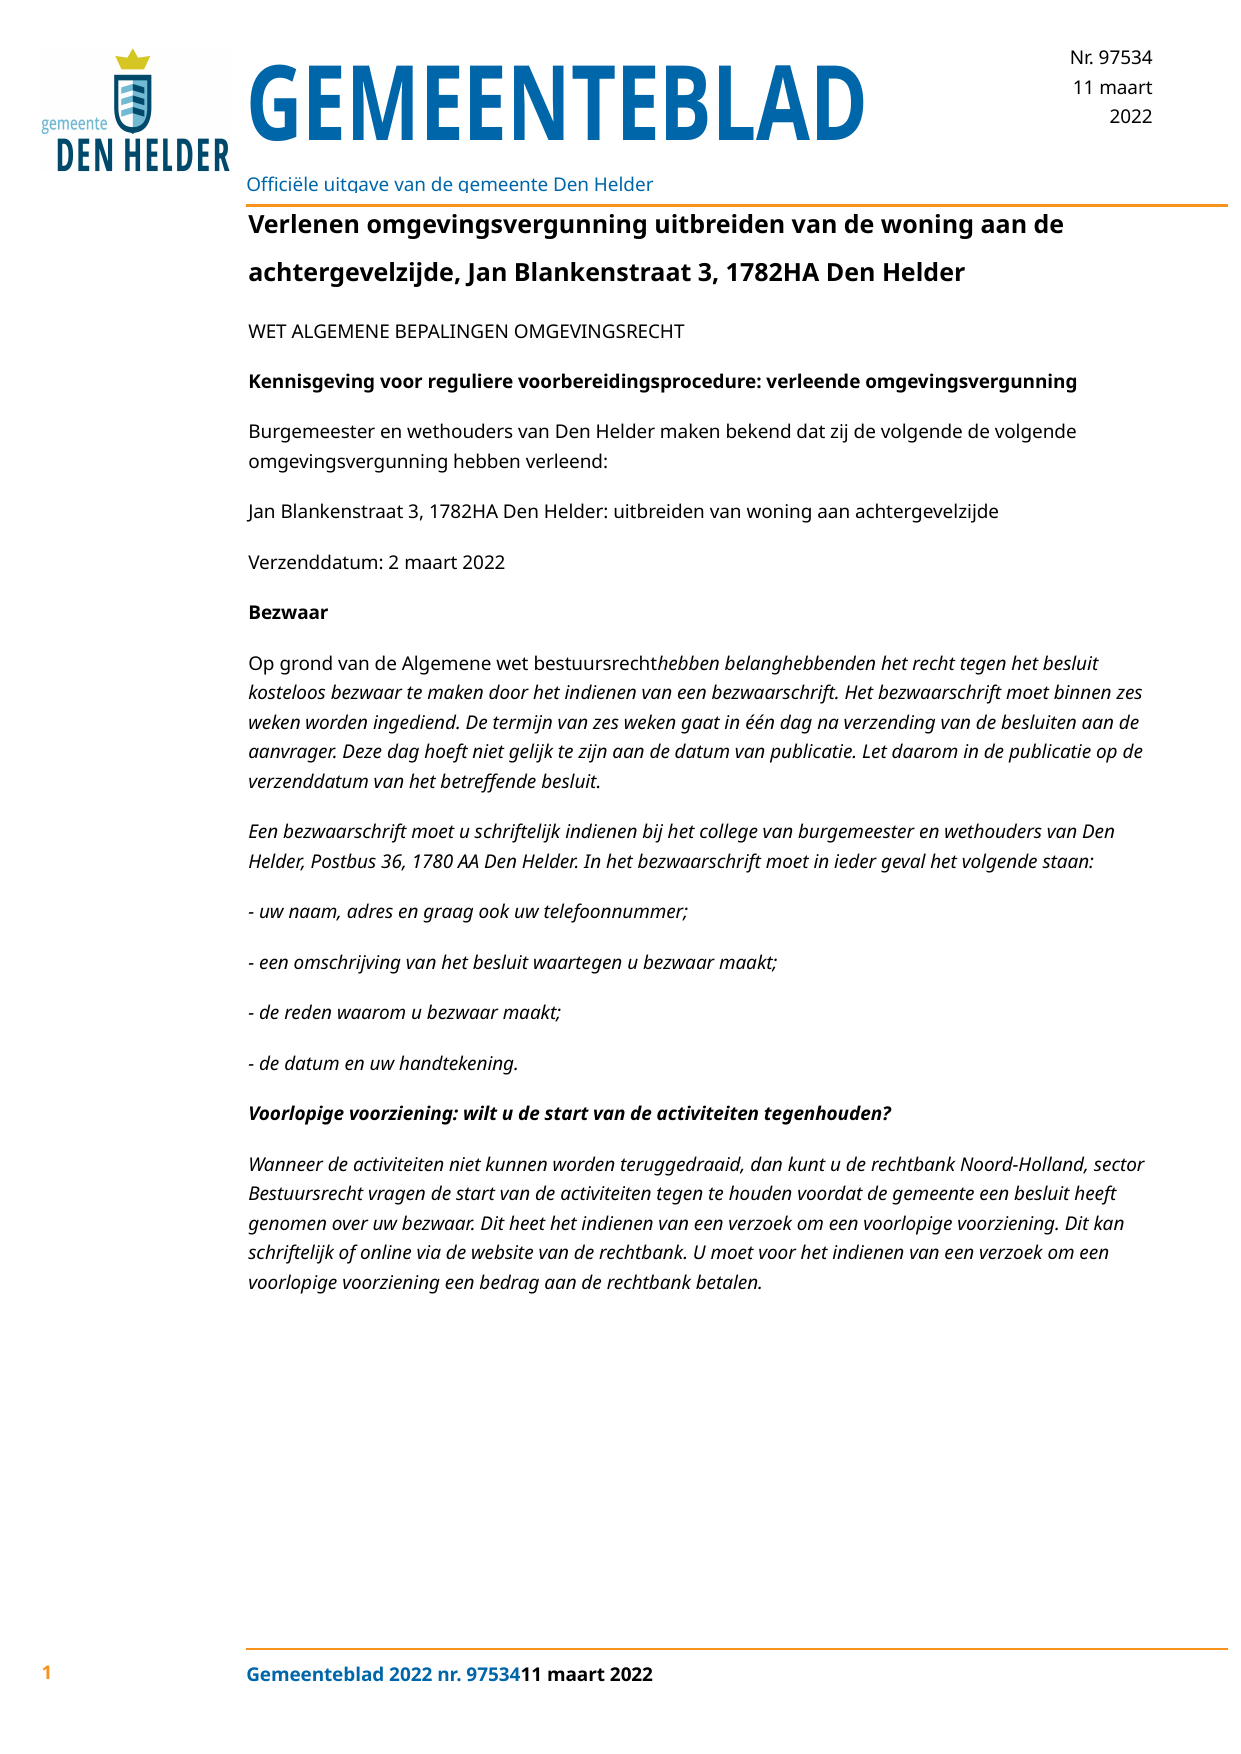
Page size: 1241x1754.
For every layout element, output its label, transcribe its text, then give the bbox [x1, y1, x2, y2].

text Op grond van de Algemene wet bestuursrechthebben belanghebbenden het recht tegen het besluit kosteloos bezwaar te maken door het indienen van een bezwaarschrift. Het bezwaarschrift moet binnen zes weken worden ingediend. De termijn van zes weken gaat in één dag na verzending van de besluiten aan de aanvrager. Deze dag hoeft niet gelijk te zijn aan de datum van publicatie. Let daarom in de publicatie op de verzenddatum van het betreffende besluit. [248, 650, 1152, 794]
text Verzenddatum: 2 maart 2022 [248, 549, 1152, 575]
text - uw naam, adres en graag ook uw telefoonnummer; [248, 899, 1152, 924]
text - de datum en uw handtekening. [248, 1050, 1152, 1076]
text Burgemeester en wethouders van Den Helder maken bekend dat zij de volgende de volgende omgevingsvergunning hebben verleend: [248, 419, 1152, 474]
text WET ALGEMENE BEPALINGEN OMGEVINGSRECHT [248, 318, 1152, 344]
picture [130, 157, 135, 172]
text Verlenen omgevingsvergunning uitbreiden van de woning aan de achtergevelzijde, Jan Blankenstraat 3, 1782HA Den Helder [248, 207, 1152, 288]
text - een omschrijving van het besluit waartegen u bezwaar maakt; [248, 949, 1152, 975]
picture [220, 160, 224, 172]
picture [100, 154, 106, 172]
picture [41, 47, 231, 172]
text Een bezwaarschrift moet u schriftelijk indienen bij het college van burgemeester en wethouders van Den Helder, Postbus 36, 1780 AA Den Helder. In het bezwaarschrift moet in ieder geval het volgende staan: [248, 819, 1152, 874]
picture [182, 144, 187, 165]
text Wanneer de activiteiten niet kunnen worden teruggedraaid, dan kunt u de rechtbank Noord-Holland, sector Bestuursrecht vragen de start van de activiteiten tegen te houden voordat de gemeente een besluit heeft genomen over uw bezwaar. Dit heet het indienen van een verzoek om een voorlopige voorziening. Dit kan schriftelijk of online via de website van de rechtbank. U moet voor het indienen van een verzoek om een voorlopige voorziening een bedrag aan de rechtbank betalen. [248, 1151, 1152, 1295]
text Kennisgeving voor reguliere voorbereidingsprocedure: verleende omgevingsvergunning [248, 368, 1152, 394]
text Voorlopige voorziening: wilt u de start van de activiteiten tegenhouden? [248, 1100, 1152, 1126]
text Jan Blankenstraat 3, 1782HA Den Helder: uitbreiden van woning aan achtergevelzijde [248, 499, 1152, 524]
picture [63, 144, 68, 165]
text Bezwaar [248, 599, 1152, 625]
text - de reden waarom u bezwaar maakt; [248, 999, 1152, 1025]
